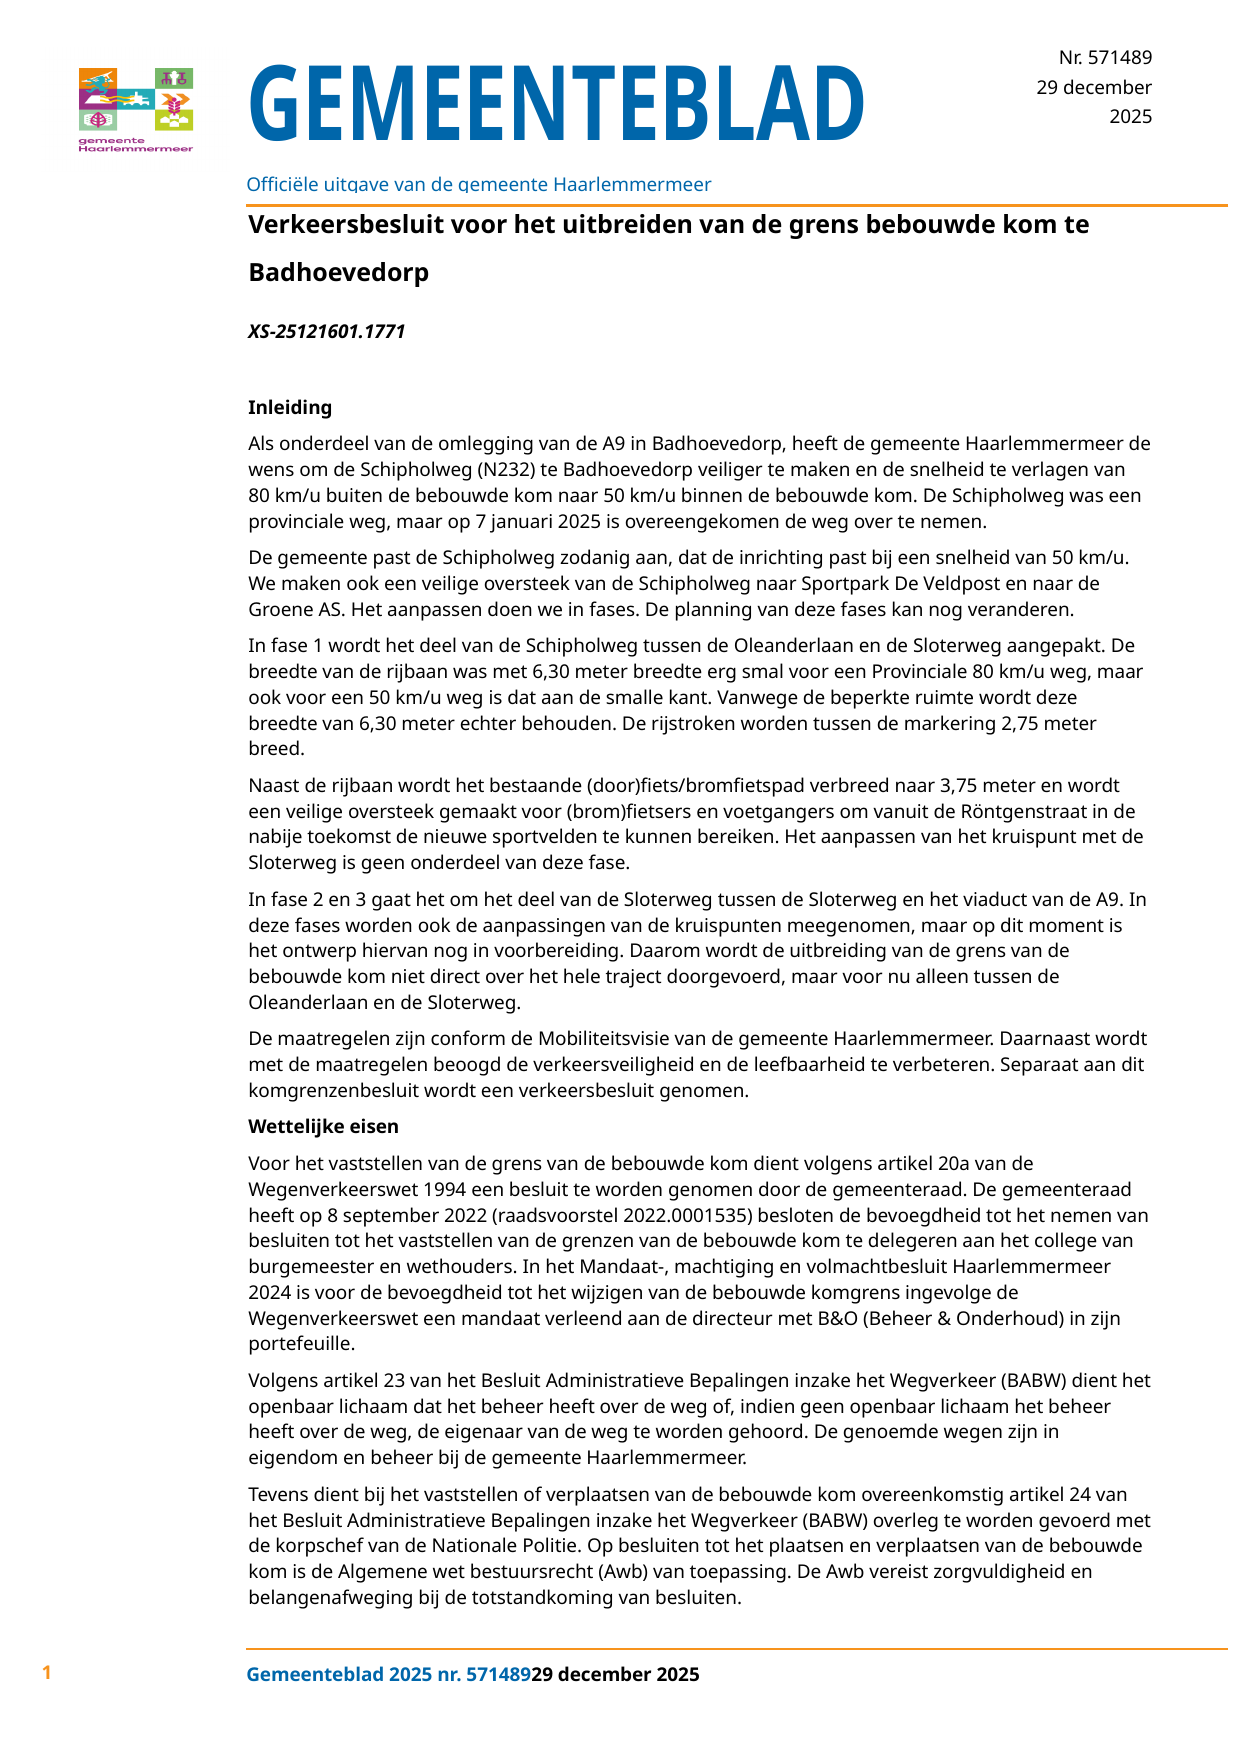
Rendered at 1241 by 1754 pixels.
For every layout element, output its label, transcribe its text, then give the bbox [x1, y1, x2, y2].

text Volgens artikel 23 van het Besluit Administratieve Bepalingen inzake het Wegverkeer (BABW) dient het openbaar lichaam dat het beheer heeft over de weg of, indien geen openbaar lichaam het beheer heeft over de weg, de eigenaar van de weg te worden gehoord. De genoemde wegen zijn in eigendom en beheer bij de gemeente Haarlemmermeer. [248, 1367, 1152, 1470]
text Voor het vaststellen van de grens van de bebouwde kom dient volgens artikel 20a van de Wegenverkeerswet 1994 een besluit te worden genomen door de gemeenteraad. De gemeenteraad heeft op 8 september 2022 (raadsvoorstel 2022.0001535) besloten de bevoegdheid tot het nemen van besluiten tot het vaststellen van de grenzen van de bebouwde kom te delegeren aan het college van burgemeester en wethouders. In het Mandaat-, machtiging en volmachtbesluit Haarlemmermeer 2024 is voor de bevoegdheid tot het wijzigen van de bebouwde komgrens ingevolge de Wegenverkeerswet een mandaat verleend aan de directeur met B&O (Beheer & Onderhoud) in zijn portefeuille. [248, 1150, 1152, 1356]
text Als onderdeel van de omlegging van de A9 in Badhoevedorp, heeft de gemeente Haarlemmermeer de wens om de Schipholweg (N232) te Badhoevedorp veiliger te maken en de snelheid te verlagen van 80 km/u buiten de bebouwde kom naar 50 km/u binnen de bebouwde kom. De Schipholweg was een provinciale weg, maar op 7 januari 2025 is overeengekomen de weg over te nemen. [248, 431, 1152, 533]
text Wettelijke eisen [248, 1114, 1152, 1139]
text De maatregelen zijn conform de Mobiliteitsvisie van de gemeente Haarlemmermeer. Daarnaast wordt met de maatregelen beoogd de verkeersveiligheid en de leefbaarheid te verbeteren. Separaat aan dit komgrenzenbesluit wordt een verkeersbesluit genomen. [248, 1026, 1152, 1103]
text Tevens dient bij het vaststellen of verplaatsen van de bebouwde kom overeenkomstig artikel 24 van het Besluit Administratieve Bepalingen inzake het Wegverkeer (BABW) overleg te worden gevoerd met de korpschef van de Nationale Politie. Op besluiten tot het plaatsen en verplaatsen van de bebouwde kom is de Algemene wet bestuursrecht (Awb) van toepassing. De Awb vereist zorgvuldigheid en belangenafweging bij de totstandkoming van besluiten. [248, 1481, 1152, 1610]
text Naast de rijbaan wordt het bestaande (door)fiets/bromfietspad verbreed naar 3,75 meter en wordt een veilige oversteek gemaakt voor (brom)fietsers en voetgangers om vanuit de Röntgenstraat in de nabije toekomst de nieuwe sportvelden te kunnen bereiken. Het aanpassen van het kruispunt met de Sloterweg is geen onderdeel van deze fase. [248, 772, 1152, 875]
text In fase 1 wordt het deel van de Schipholweg tussen de Oleanderlaan en de Sloterweg aangepakt. De breedte van de rijbaan was met 6,30 meter breedte erg smal voor een Provinciale 80 km/u weg, maar ook voor een 50 km/u weg is dat aan de smalle kant. Vanwege de beperkte ruimte wordt deze breedte van 6,30 meter echter behouden. De rijstroken worden tussen de markering 2,75 meter breed. [248, 633, 1152, 761]
text De gemeente past de Schipholweg zodanig aan, dat de inrichting past bij een snelheid van 50 km/u. We maken ook een veilige oversteek van de Schipholweg naar Sportpark De Veldpost en naar de Groene AS. Het aanpassen doen we in fases. De planning van deze fases kan nog veranderen. [248, 544, 1152, 622]
picture [41, 47, 231, 172]
text XS-25121601.1771 [248, 318, 1152, 344]
text Inleiding [248, 394, 1152, 420]
text Verkeersbesluit voor het uitbreiden van de grens bebouwde kom te Badhoevedorp [248, 207, 1152, 288]
text In fase 2 en 3 gaat het om het deel van de Sloterweg tussen de Sloterweg en het viaduct van de A9. In deze fases worden ook de aanpassingen van de kruispunten meegenomen, maar op dit moment is het ontwerp hiervan nog in voorbereiding. Daarom wordt de uitbreiding van de grens van de bebouwde kom niet direct over het hele traject doorgevoerd, maar voor nu alleen tussen de Oleanderlaan en de Sloterweg. [248, 886, 1152, 1015]
